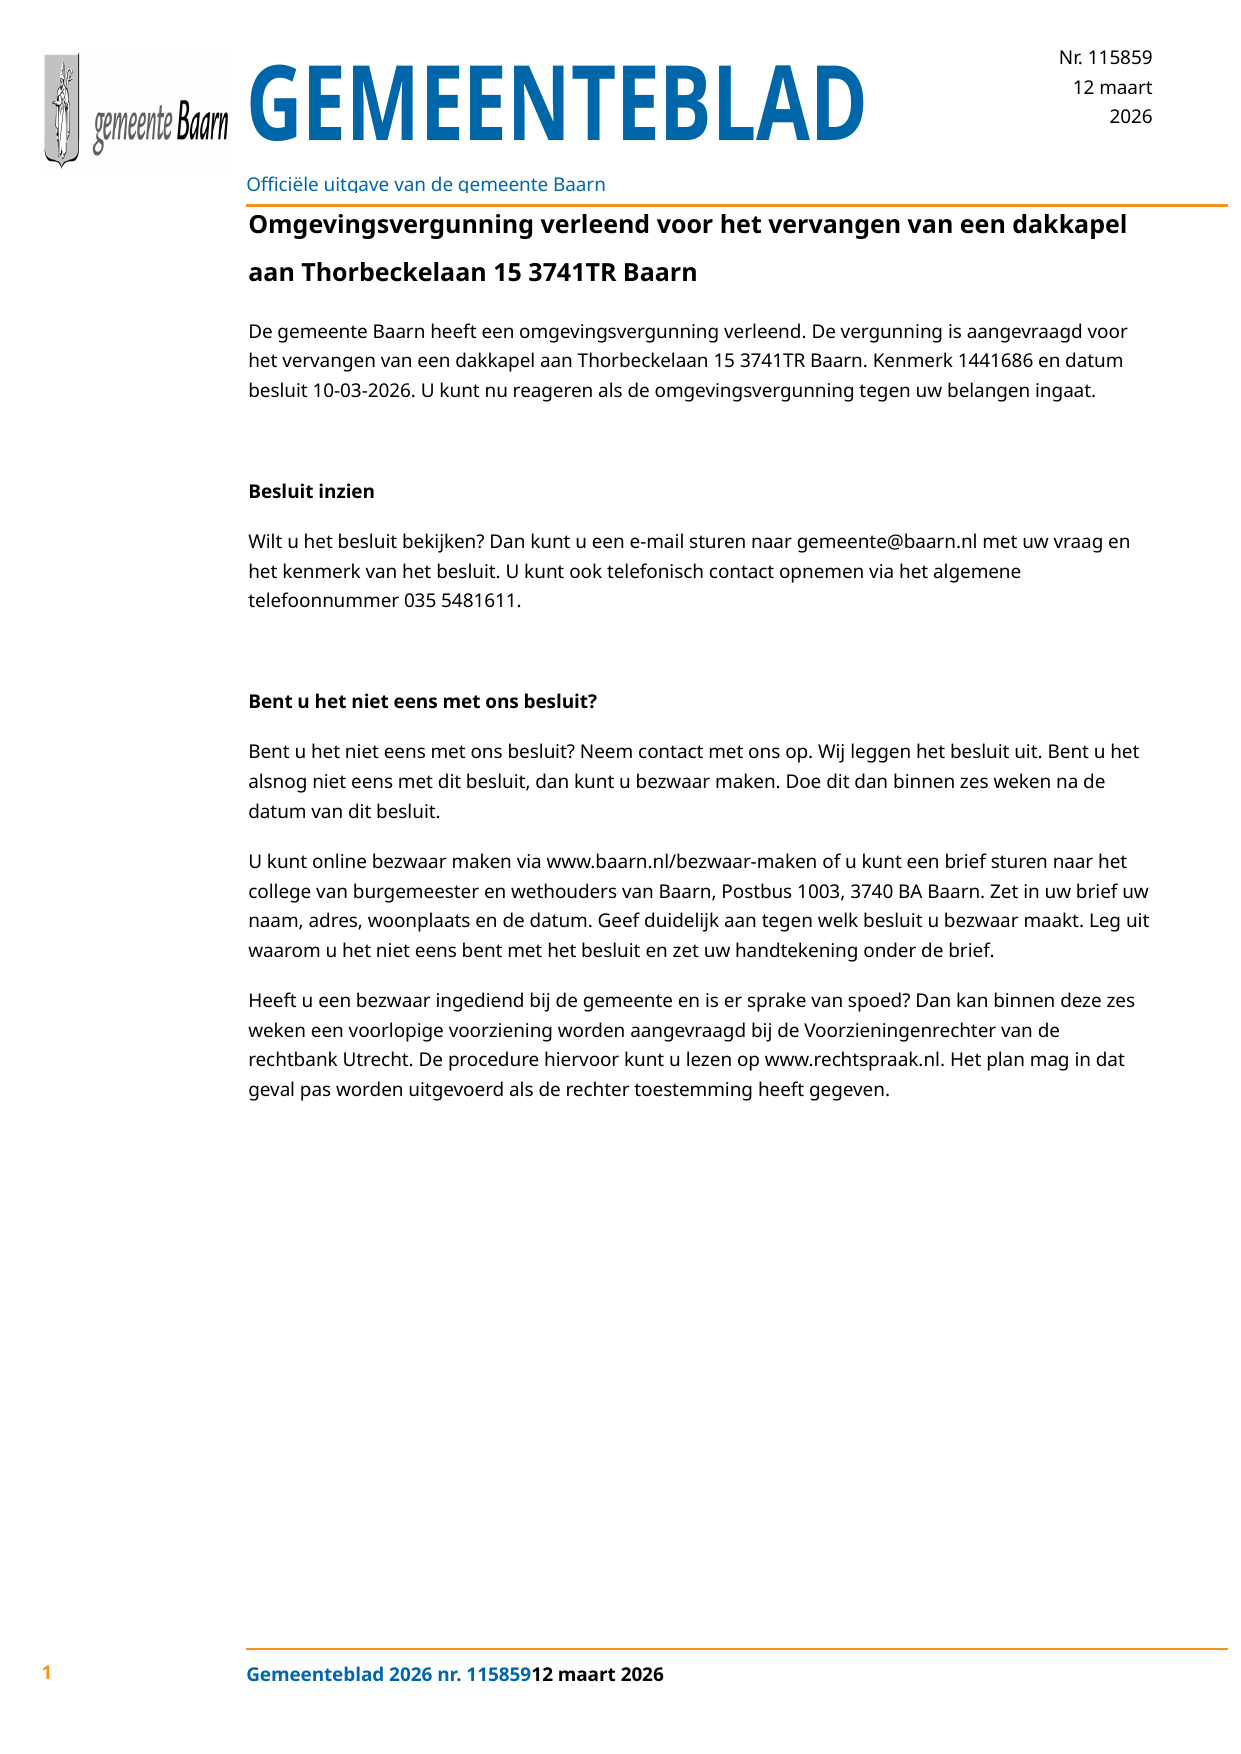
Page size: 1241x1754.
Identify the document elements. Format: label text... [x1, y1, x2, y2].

text Bent u het niet eens met ons besluit? Neem contact met ons op. Wij leggen het besluit uit. Bent u het alsnog niet eens met dit besluit, dan kunt u bezwaar maken. Doe dit dan binnen zes weken na de datum van dit besluit. [248, 739, 1152, 824]
text Wilt u het besluit bekijken? Dan kunt u een e-mail sturen naar gemeente@baarn.nl met uw vraag en het kenmerk van het besluit. U kunt ook telefonisch contact opnemen via het algemene telefoonnummer 035 5481611. [248, 528, 1152, 613]
text Omgevingsvergunning verleend voor het vervangen van een dakkapel aan Thorbeckelaan 15 3741TR Baarn [248, 207, 1152, 288]
text Besluit inzien [248, 478, 1152, 504]
text U kunt online bezwaar maken via www.baarn.nl/bezwaar-maken of u kunt een brief sturen naar het college van burgemeester en wethouders van Baarn, Postbus 1003, 3740 BA Baarn. Zet in uw brief uw naam, adres, woonplaats en de datum. Geef duidelijk aan tegen welk besluit u bezwaar maakt. Leg uit waarom u het niet eens bent met het besluit en zet uw handtekening onder de brief. [248, 848, 1152, 963]
text Heeft u een bezwaar ingediend bij de gemeente en is er sprake van spoed? Dan kan binnen deze zes weken een voorlopige voorziening worden aangevraagd bij de Voorzieningenrechter van de rechtbank Utrecht. De procedure hiervoor kunt u lezen op www.rechtspraak.nl. Het plan mag in dat geval pas worden uitgevoerd als de rechter toestemming heeft gegeven. [248, 987, 1152, 1102]
picture [41, 47, 231, 172]
text Bent u het niet eens met ons besluit? [248, 688, 1152, 714]
text De gemeente Baarn heeft een omgevingsvergunning verleend. De vergunning is aangevraagd voor het vervangen van een dakkapel aan Thorbeckelaan 15 3741TR Baarn. Kenmerk 1441686 en datum besluit 10-03-2026. U kunt nu reageren als de omgevingsvergunning tegen uw belangen ingaat. [248, 318, 1152, 403]
